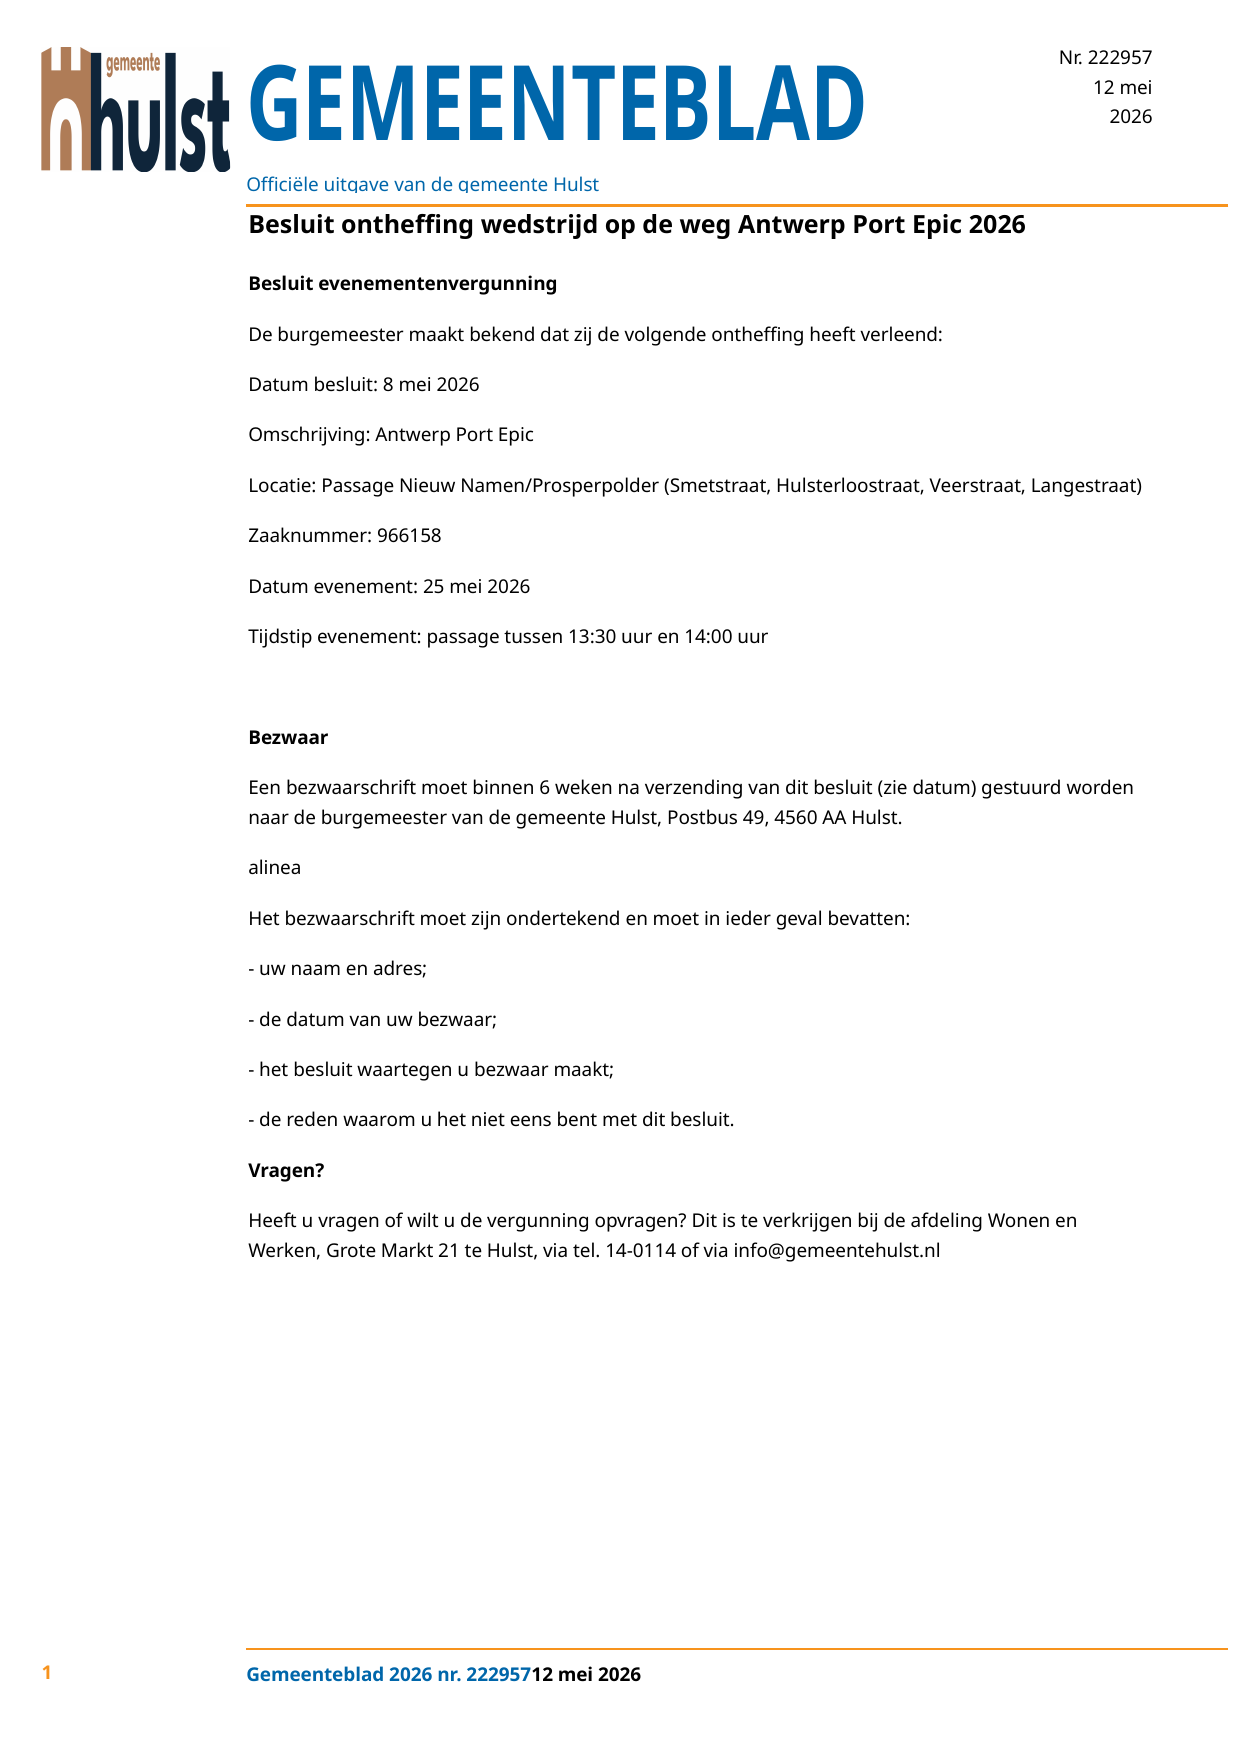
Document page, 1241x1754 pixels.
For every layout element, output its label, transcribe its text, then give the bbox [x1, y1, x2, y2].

text Heeft u vragen of wilt u de vergunning opvragen? Dit is te verkrijgen bij de afdeling Wonen en Werken, Grote Markt 21 te Hulst, via tel. 14-0114 of via info@gemeentehulst.nl [248, 1207, 1152, 1263]
text Besluit ontheffing wedstrijd op de weg Antwerp Port Epic 2026 [248, 207, 1152, 241]
text Locatie: Passage Nieuw Namen/Prosperpolder (Smetstraat, Hulsterloostraat, Veerstraat, Langestraat) [248, 472, 1152, 498]
text alinea [248, 854, 1152, 880]
text Vragen? [248, 1157, 1152, 1183]
text Datum besluit: 8 mei 2026 [248, 371, 1152, 397]
text Tijdstip evenement: passage tussen 13:30 uur en 14:00 uur [248, 623, 1152, 649]
text De burgemeester maakt bekend dat zij de volgende ontheffing heeft verleend: [248, 321, 1152, 346]
picture [41, 47, 231, 172]
text - het besluit waartegen u bezwaar maakt; [248, 1056, 1152, 1082]
text - de reden waarom u het niet eens bent met dit besluit. [248, 1107, 1152, 1132]
text Een bezwaarschrift moet binnen 6 weken na verzending van dit besluit (zie datum) gestuurd worden naar de burgemeester van de gemeente Hulst, Postbus 49, 4560 AA Hulst. [248, 774, 1152, 830]
text Het bezwaarschrift moet zijn ondertekend en moet in ieder geval bevatten: [248, 905, 1152, 931]
text Zaaknummer: 966158 [248, 522, 1152, 548]
text Datum evenement: 25 mei 2026 [248, 573, 1152, 598]
text - uw naam en adres; [248, 955, 1152, 981]
text Bezwaar [248, 724, 1152, 750]
text Besluit evenementenvergunning [248, 270, 1152, 296]
text - de datum van uw bezwaar; [248, 1006, 1152, 1031]
text Omschrijving: Antwerp Port Epic [248, 422, 1152, 447]
